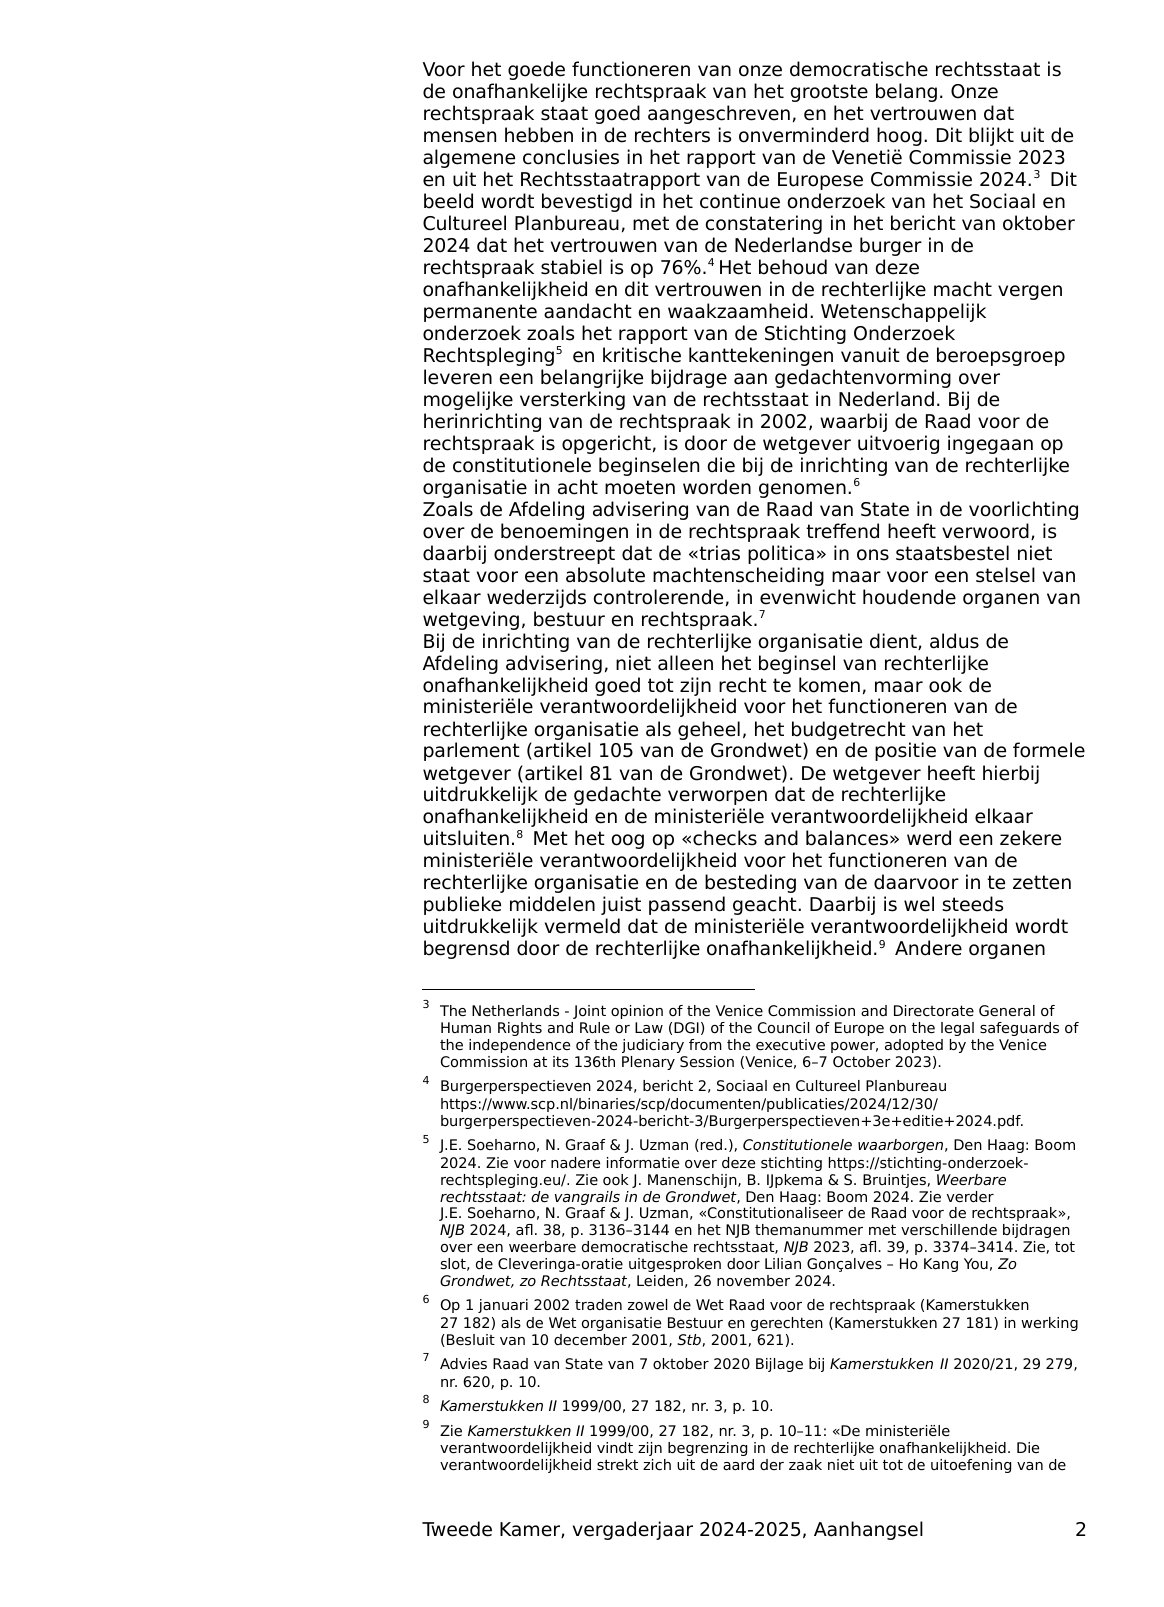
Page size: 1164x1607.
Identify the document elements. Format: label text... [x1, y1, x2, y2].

text Burgerperspectieven 2024, bericht 2, Sociaal en Cultureel Planbureau https://www.scp.nl/binaries/scp/documenten/publicaties/2024/12/30/burgerperspectieven-2024-bericht-3/Burgerperspectieven+3e+editie+2024.pdf. [422, 1074, 1087, 1130]
text Bij de inrichting van de rechterlijke organisatie dient, aldus de Afdeling advisering, niet alleen het beginsel van rechterlijke onafhankelijkheid goed tot zijn recht te komen, maar ook de ministeriële verantwoordelijkheid voor het functioneren van de rechterlijke organisatie als geheel, het budgetrecht van het parlement (artikel 105 van de Grondwet) en de positie van de formele wetgever (artikel 81 van de Grondwet). De wetgever heeft hierbij uitdrukkelijk de gedachte verworpen dat de rechterlijke onafhankelijkheid en de ministeriële verantwoordelijkheid elkaar uitsluiten. Met het oog op «checks and balances» werd een zekere ministeriële verantwoordelijkheid voor het functioneren van de rechterlijke organisatie en de besteding van de daarvoor in te zetten publieke middelen juist passend geacht. Daarbij is wel steeds uitdrukkelijk vermeld dat de ministeriële verantwoordelijkheid wordt begrensd door de rechterlijke onafhankelijkheid. Andere organen [422, 631, 1087, 960]
text Advies Raad van State van 7 oktober 2020 Bijlage bij Kamerstukken II 2020/21, 29 279, nr. 620, p. 10. [422, 1352, 1087, 1391]
text Voor het goede functioneren van onze democratische rechtsstaat is de onafhankelijke rechtspraak van het grootste belang. Onze rechtspraak staat goed aangeschreven, en het vertrouwen dat mensen hebben in de rechters is onverminderd hoog. Dit blijkt uit de algemene conclusies in het rapport van de Venetië Commissie 2023 en uit het Rechtsstaatrapport van de Europese Commissie 2024. Dit beeld wordt bevestigd in het continue onderzoek van het Sociaal en Cultureel Planbureau, met de constatering in het bericht van oktober 2024 dat het vertrouwen van de Nederlandse burger in de rechtspraak stabiel is op 76%.Het behoud van deze onafhankelijkheid en dit vertrouwen in de rechterlijke macht vergen permanente aandacht en waakzaamheid. Wetenschappelijk onderzoek zoals het rapport van de Stichting Onderzoek Rechtspleging en kritische kanttekeningen vanuit de beroepsgroep leveren een belangrijke bijdrage aan gedachtenvorming over mogelijke versterking van de rechtsstaat in Nederland. Bij de herinrichting van de rechtspraak in 2002, waarbij de Raad voor de rechtspraak is opgericht, is door de wetgever uitvoerig ingegaan op de constitutionele beginselen die bij de inrichting van de rechterlijke organisatie in acht moeten worden genomen. [422, 59, 1087, 499]
text Zoals de Afdeling advisering van de Raad van State in de voorlichting over de benoemingen in de rechtspraak treffend heeft verwoord, is daarbij onderstreept dat de «trias politica» in ons staatsbestel niet staat voor een absolute machtenscheiding maar voor een stelsel van elkaar wederzijds controlerende, in evenwicht houdende organen van wetgeving, bestuur en rechtspraak. [422, 499, 1087, 631]
text The Netherlands - Joint opinion of the Venice Commission and Directorate General of Human Rights and Rule or Law (DGI) of the Council of Europe on the legal safeguards of the independence of the judiciary from the executive power, adopted by the Venice Commission at its 136th Plenary Session (Venice, 6–7 October 2023). [422, 998, 1087, 1071]
text J.E. Soeharno, N. Graaf & J. Uzman (red.), Constitutionele waarborgen, Den Haag: Boom 2024. Zie voor nadere informatie over deze stichting https://stichting-onderzoek-rechtspleging.eu/. Zie ook J. Manenschijn, B. IJpkema & S. Bruintjes, Weerbare rechtsstaat: de vangrails in de Grondwet, Den Haag: Boom 2024. Zie verder J.E. Soeharno, N. Graaf & J. Uzman, «Constitutionaliseer de Raad voor de rechtspraak», NJB 2024, afl. 38, p. 3136–3144 en het NJB themanummer met verschillende bijdragen over een weerbare democratische rechtsstaat, NJB 2023, afl. 39, p. 3374–3414. Zie, tot slot, de Cleveringa-oratie uitgesproken door Lilian Gonçalves – Ho Kang You, Zo Grondwet, zo Rechtsstaat, Leiden, 26 november 2024. [422, 1133, 1087, 1290]
text Kamerstukken II 1999/00, 27 182, nr. 3, p. 10. [422, 1393, 1087, 1416]
text Op 1 januari 2002 traden zowel de Wet Raad voor de rechtspraak (Kamerstukken 27 182) als de Wet organisatie Bestuur en gerechten (Kamerstukken 27 181) in werking (Besluit van 10 december 2001, Stb, 2001, 621). [422, 1293, 1087, 1349]
text Zie Kamerstukken II 1999/00, 27 182, nr. 3, p. 10–11: «De ministeriële verantwoordelijkheid vindt zijn begrenzing in de rechterlijke onafhankelijkheid. Die verantwoordelijkheid strekt zich uit de aard der zaak niet uit tot de uitoefening van de [422, 1418, 1087, 1474]
